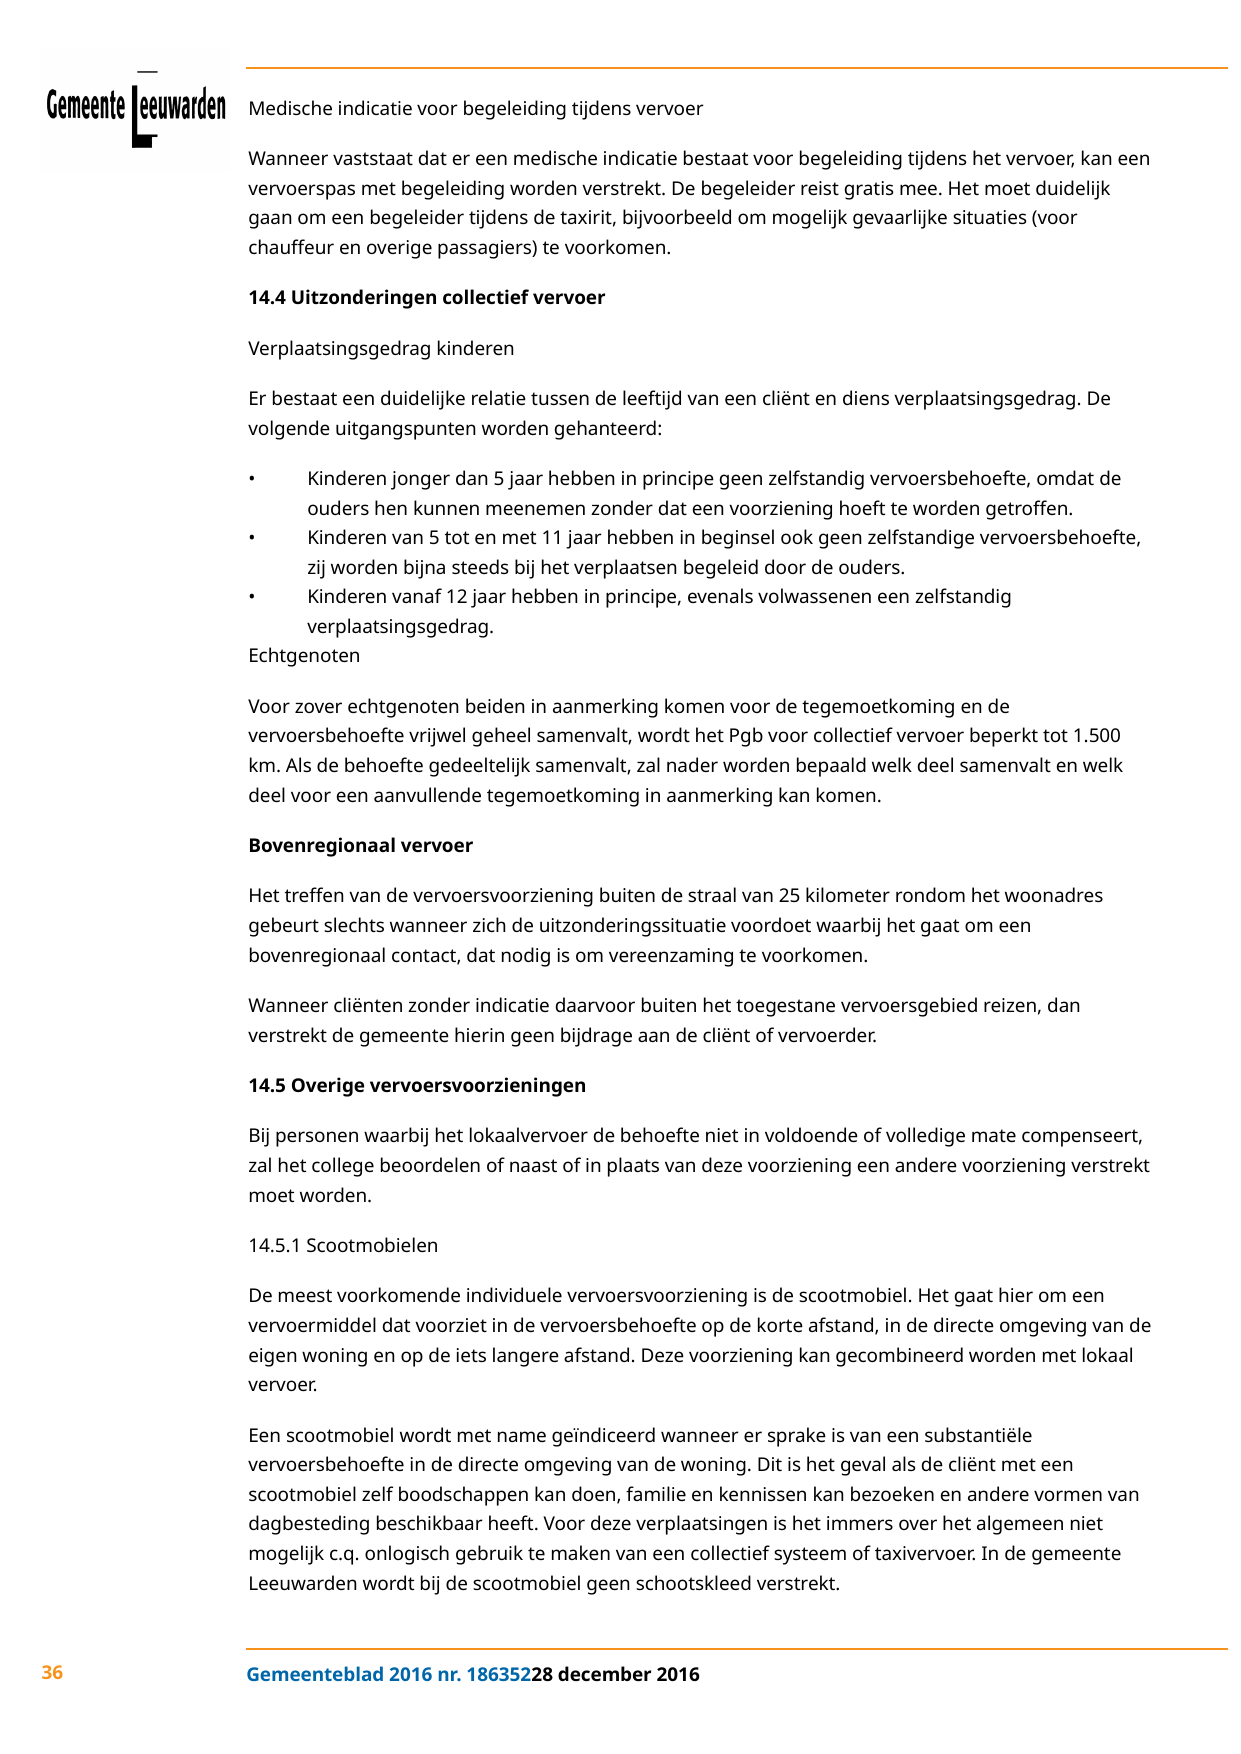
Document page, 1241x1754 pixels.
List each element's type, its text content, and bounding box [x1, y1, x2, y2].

text Wanneer vaststaat dat er een medische indicatie bestaat voor begeleiding tijdens het vervoer, kan een vervoerspas met begeleiding worden verstrekt. De begeleider reist gratis mee. Het moet duidelijk gaan om een begeleider tijdens de taxirit, bijvoorbeeld om mogelijk gevaarlijke situaties (voor chauffeur en overige passagiers) te voorkomen. [248, 145, 1152, 260]
text 14.4 Uitzonderingen collectief vervoer [248, 284, 1152, 310]
text Een scootmobiel wordt met name geïndiceerd wanneer er sprake is van een substantiële vervoersbehoefte in de directe omgeving van de woning. Dit is het geval als de cliënt met een scootmobiel zelf boodschappen kan doen, familie en kennissen kan bezoeken en andere vormen van dagbesteding beschikbaar heeft. Voor deze verplaatsingen is het immers over het algemeen niet mogelijk c.q. onlogisch gebruik te maken van een collectief systeem of taxivervoer. In de gemeente Leeuwarden wordt bij de scootmobiel geen schootskleed verstrekt. [248, 1422, 1152, 1596]
text Bij personen waarbij het lokaalvervoer de behoefte niet in voldoende of volledige mate compenseert, zal het college beoordelen of naast of in plaats van deze voorziening een andere voorziening verstrekt moet worden. [248, 1123, 1152, 1208]
picture [41, 47, 231, 172]
list Kinderen vanaf 12 jaar hebben in principe, evenals volwassenen een zelfstandig verplaatsingsgedrag. [248, 583, 1152, 639]
text Echtgenoten [248, 643, 1152, 668]
text Verplaatsingsgedrag kinderen [248, 335, 1152, 361]
text 14.5.1 Scootmobielen [248, 1232, 1152, 1258]
text Het treffen van de vervoersvoorziening buiten de straal van 25 kilometer rondom het woonadres gebeurt slechts wanneer zich de uitzonderingssituatie voordoet waarbij het gaat om een bovenregionaal contact, dat nodig is om vereenzaming te voorkomen. [248, 883, 1152, 968]
text Medische indicatie voor begeleiding tijdens vervoer [248, 95, 1152, 121]
text De meest voorkomende individuele vervoersvoorziening is de scootmobiel. Het gaat hier om een vervoermiddel dat voorziet in de vervoersbehoefte op de korte afstand, in de directe omgeving van de eigen woning en op de iets langere afstand. Deze voorziening kan gecombineerd worden met lokaal vervoer. [248, 1283, 1152, 1397]
list Kinderen van 5 tot en met 11 jaar hebben in beginsel ook geen zelfstandige vervoersbehoefte, zij worden bijna steeds bij het verplaatsen begeleid door de ouders. [248, 524, 1152, 580]
text Voor zover echtgenoten beiden in aanmerking komen voor de tegemoetkoming en de vervoersbehoefte vrijwel geheel samenvalt, wordt het Pgb voor collectief vervoer beperkt tot 1.500 km. Als de behoefte gedeeltelijk samenvalt, zal nader worden bepaald welk deel samenvalt en welk deel voor een aanvullende tegemoetkoming in aanmerking kan komen. [248, 693, 1152, 808]
text Er bestaat een duidelijke relatie tussen de leeftijd van een cliënt en diens verplaatsingsgedrag. De volgende uitgangspunten worden gehanteerd: [248, 385, 1152, 441]
text Wanneer cliënten zonder indicatie daarvoor buiten het toegestane vervoersgebied reizen, dan verstrekt de gemeente hierin geen bijdrage aan de cliënt of vervoerder. [248, 992, 1152, 1048]
list Kinderen jonger dan 5 jaar hebben in principe geen zelfstandig vervoersbehoefte, omdat de ouders hen kunnen meenemen zonder dat een voorziening hoeft te worden getroffen. [248, 465, 1152, 521]
text 14.5 Overige vervoersvoorzieningen [248, 1072, 1152, 1098]
text Bovenregionaal vervoer [248, 832, 1152, 858]
